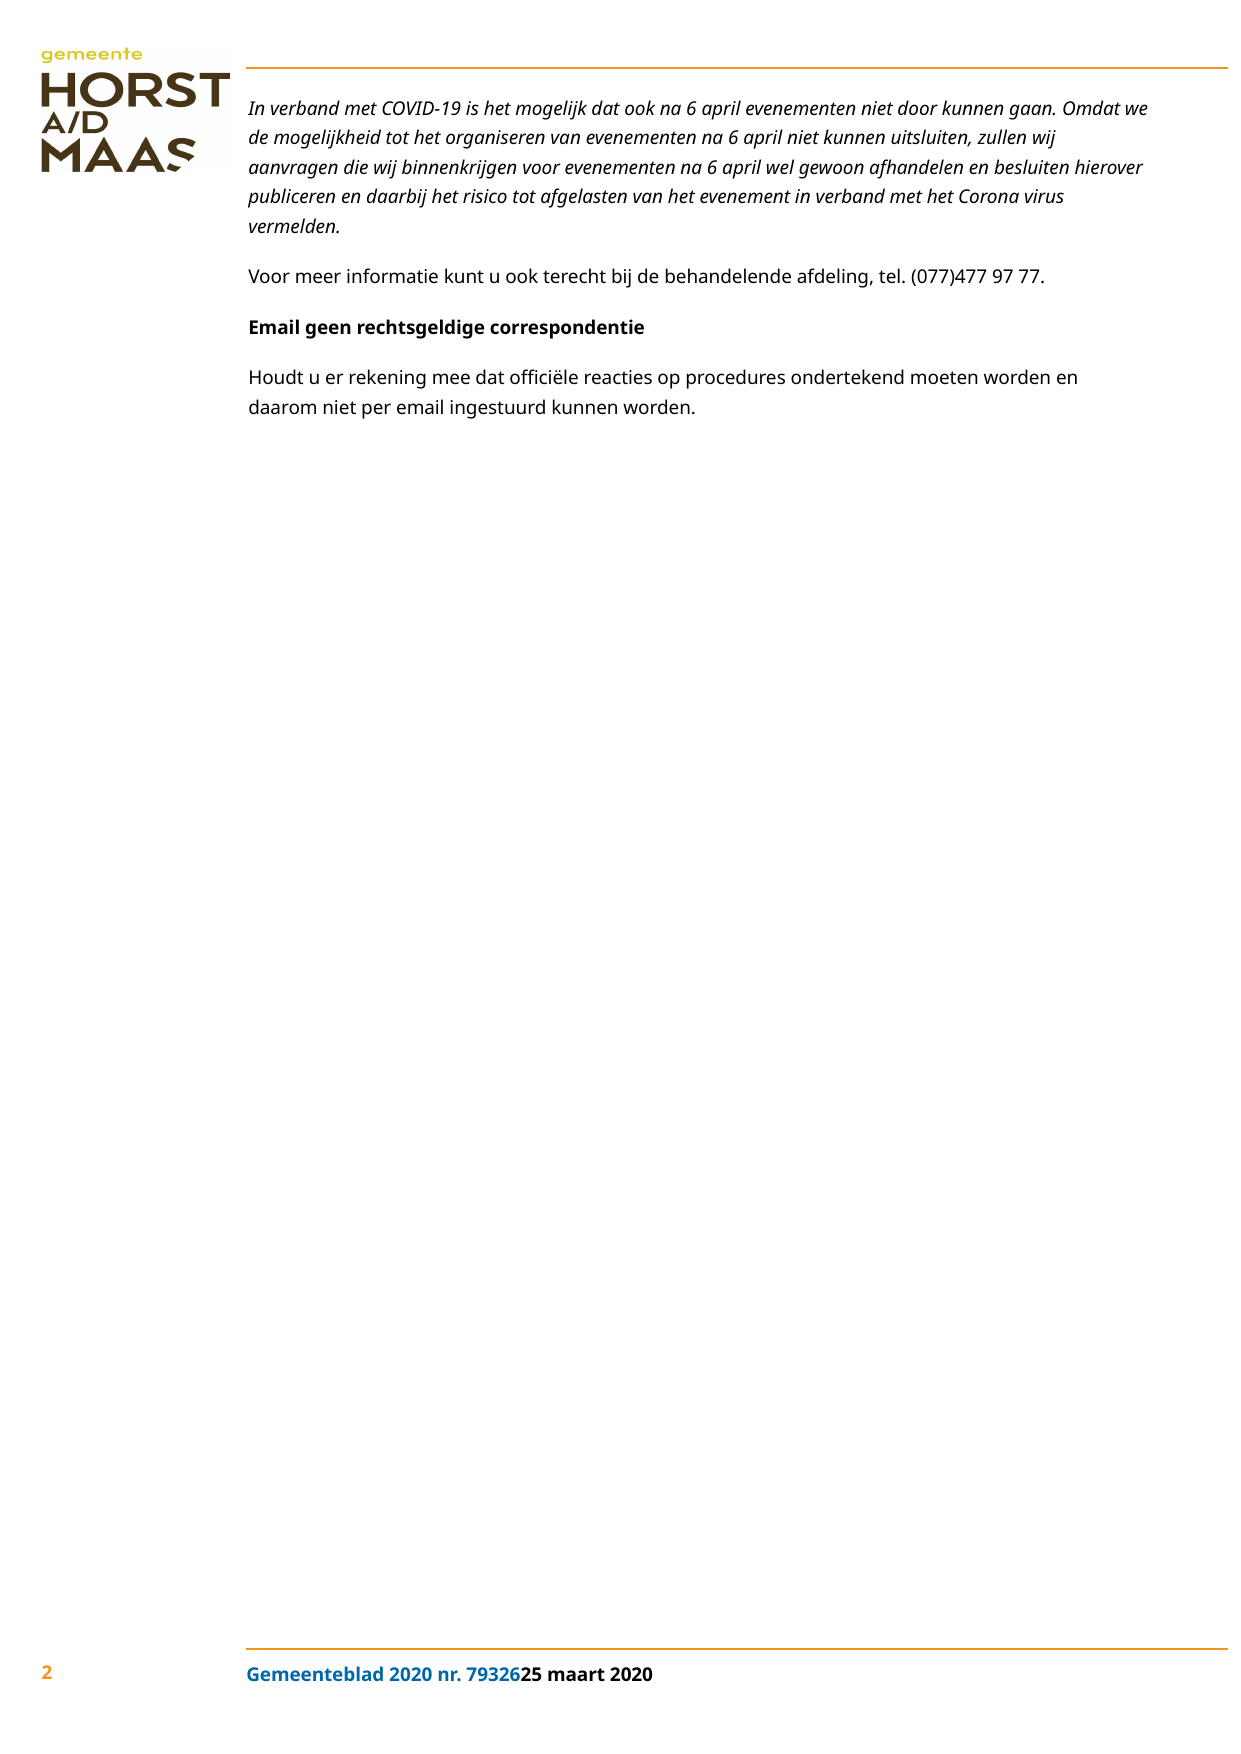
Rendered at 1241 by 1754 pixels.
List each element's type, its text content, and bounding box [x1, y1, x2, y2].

picture [41, 47, 231, 172]
text Email geen rechtsgeldige correspondentie [248, 314, 1152, 340]
text Voor meer informatie kunt u ook terecht bij de behandelende afdeling, tel. (077)477 97 77. [248, 263, 1152, 289]
text Houdt u er rekening mee dat officiële reacties op procedures ondertekend moeten worden en daarom niet per email ingestuurd kunnen worden. [248, 364, 1152, 420]
text In verband met COVID-19 is het mogelijk dat ook na 6 april evenementen niet door kunnen gaan. Omdat we de mogelijkheid tot het organiseren van evenementen na 6 april niet kunnen uitsluiten, zullen wij aanvragen die wij binnenkrijgen voor evenementen na 6 april wel gewoon afhandelen en besluiten hierover publiceren en daarbij het risico tot afgelasten van het evenement in verband met het Corona virus vermelden. [248, 95, 1152, 239]
